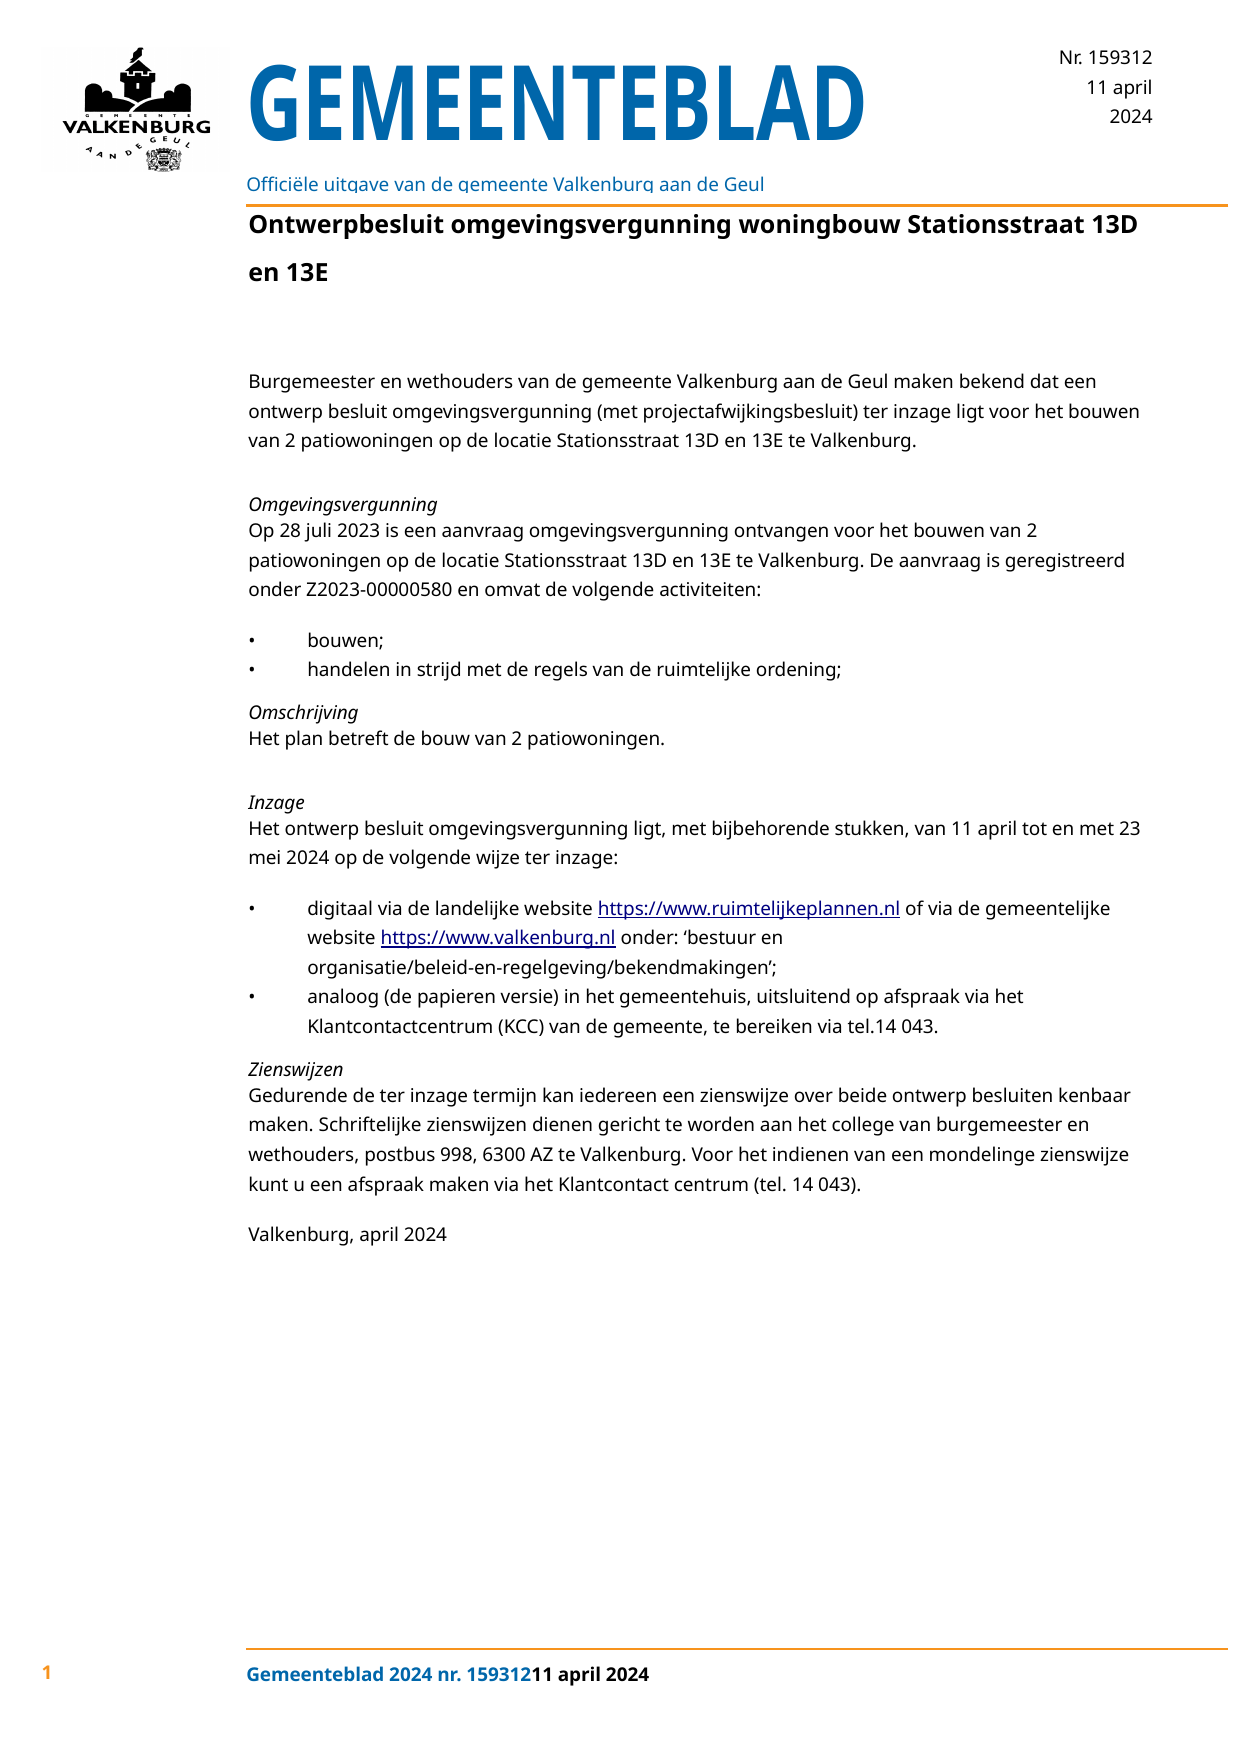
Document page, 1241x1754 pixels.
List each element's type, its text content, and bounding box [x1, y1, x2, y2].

text Burgemeester en wethouders van de gemeente Valkenburg aan de Geul maken bekend dat een ontwerp besluit omgevingsvergunning (met projectafwijkingsbesluit) ter inzage ligt voor het bouwen van 2 patiowoningen op de locatie Stationsstraat 13D en 13E te Valkenburg. [248, 368, 1152, 453]
text Het ontwerp besluit omgevingsvergunning ligt, met bijbehorende stukken, van 11 april tot en met 23 mei 2024 op de volgende wijze ter inzage: [248, 815, 1152, 870]
text Gedurende de ter inzage termijn kan iedereen een zienswijze over beide ontwerp besluiten kenbaar maken. Schriftelijke zienswijzen dienen gericht te worden aan het college van burgemeester en wethouders, postbus 998, 6300 AZ te Valkenburg. Voor het indienen van een mondelinge zienswijze kunt u een afspraak maken via het Klantcontact centrum (tel. 14 043). [248, 1082, 1152, 1197]
text Valkenburg, april 2024 [248, 1221, 1152, 1247]
picture [41, 47, 231, 172]
text Omschrijving [248, 699, 1152, 725]
text Op 28 juli 2023 is een aanvraag omgevingsvergunning ontvangen voor het bouwen van 2 patiowoningen op de locatie Stationsstraat 13D en 13E te Valkenburg. De aanvraag is geregistreerd onder Z2023-00000580 en omvat de volgende activiteiten: [248, 517, 1152, 602]
list digitaal via de landelijke website https://www.ruimtelijkeplannen.nl of via de gemeentelijke website https://www.valkenburg.nl onder: ‘bestuur en organisatie/beleid-en-regelgeving/bekendmakingen’; [248, 895, 1152, 980]
list handelen in strijd met de regels van de ruimtelijke ordening; [248, 656, 1152, 682]
text Ontwerpbesluit omgevingsvergunning woningbouw Stationsstraat 13D en 13E [248, 207, 1152, 288]
text Het plan betreft de bouw van 2 patiowoningen. [248, 725, 1152, 751]
text Inzage [248, 789, 1152, 815]
list analoog (de papieren versie) in het gemeentehuis, uitsluitend op afspraak via het Klantcontactcentrum (KCC) van de gemeente, te bereiken via tel.14 043. [248, 984, 1152, 1039]
text Zienswijzen [248, 1056, 1152, 1082]
list bouwen; [248, 627, 1152, 652]
text Omgevingsvergunning [248, 491, 1152, 517]
